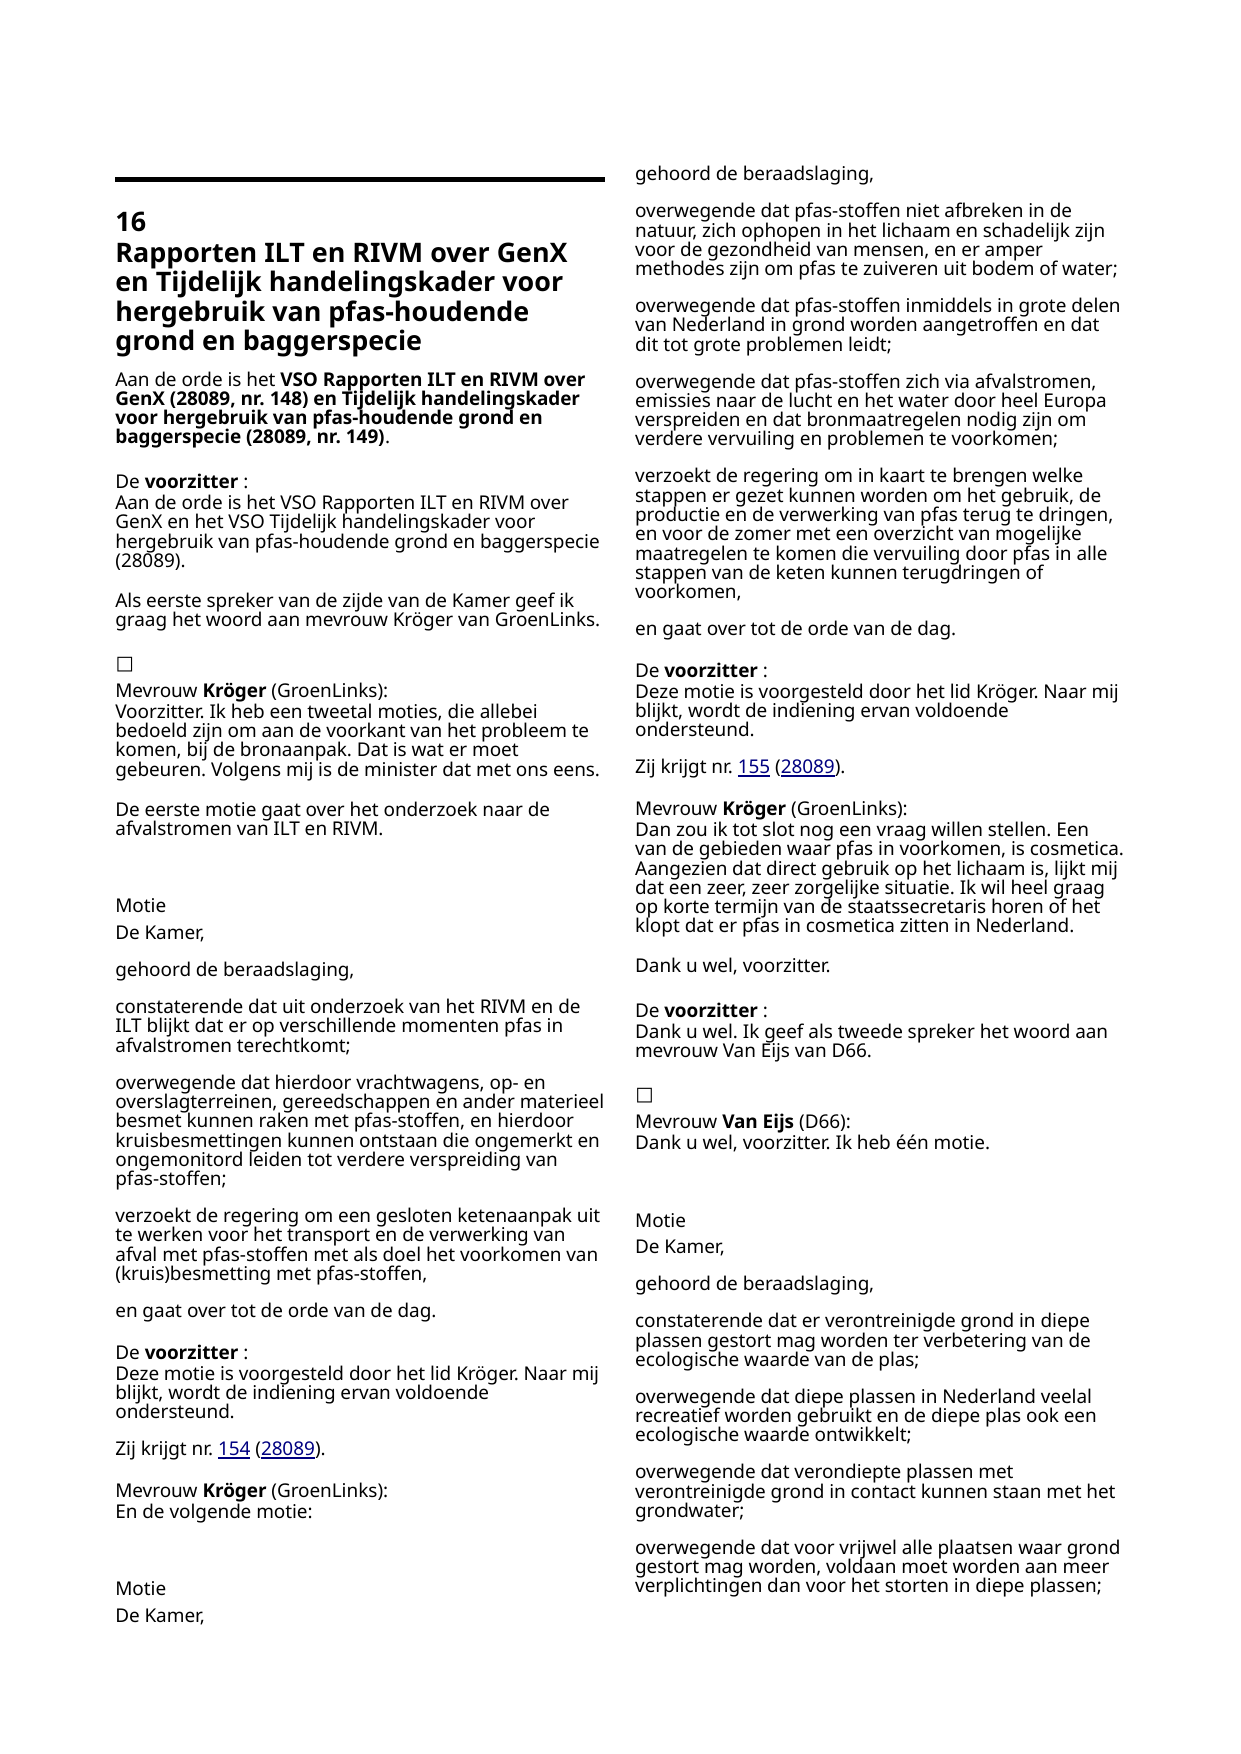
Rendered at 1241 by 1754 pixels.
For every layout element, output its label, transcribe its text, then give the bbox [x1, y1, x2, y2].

text Rapporten ILT en RIVM over GenX en Tijdelijk handelingskader voor hergebruik van pfas-houdende grond en baggerspecie [115, 239, 605, 371]
text De voorzitter : [635, 997, 1125, 1023]
text Voorzitter. Ik heb een tweetal moties, die allebei bedoeld zijn om aan de voorkant van het probleem te komen, bij de bronaanpak. Dat is wat er moet gebeuren. Volgens mij is de minister dat met ons eens. [115, 703, 605, 780]
text en gaat over tot de orde van de dag. [635, 620, 1125, 639]
text constaterende dat uit onderzoek van het RIVM en de ILT blijkt dat er op verschillende momenten pfas in afvalstromen terechtkomt; [115, 998, 605, 1056]
text Deze motie is voorgesteld door het lid Kröger. Naar mij blijkt, wordt de indiening ervan voldoende ondersteund. [115, 1364, 605, 1422]
text De voorzitter : [115, 1339, 605, 1364]
text Aan de orde is het VSO Rapporten ILT en RIVM over GenX en het VSO Tijdelijk handelingskader voor hergebruik van pfas-houdende grond en baggerspecie (28089). [115, 494, 605, 571]
text Motie [115, 1576, 605, 1601]
text overwegende dat pfas-stoffen niet afbreken in de natuur, zich ophopen in het lichaam en schadelijk zijn voor de gezondheid van mensen, en er amper methodes zijn om pfas te zuiveren uit bodem of water; [635, 202, 1125, 279]
text De voorzitter : [115, 468, 605, 494]
text gehoord de beraadslaging, [635, 1275, 1125, 1295]
text De eerste motie gaat over het onderzoek naar de afvalstromen van ILT en RIVM. [115, 801, 605, 839]
text Zij krijgt nr. 154 (28089). [115, 1440, 605, 1459]
text overwegende dat voor vrijwel alle plaatsen waar grond gestort mag worden, voldaan moet worden aan meer verplichtingen dan voor het storten in diepe plassen; [635, 1539, 1125, 1597]
text ⬜ [115, 651, 605, 677]
text De Kamer, [115, 924, 605, 943]
text overwegende dat pfas-stoffen inmiddels in grote delen van Nederland in grond worden aangetroffen en dat dit tot grote problemen leidt; [635, 297, 1125, 355]
text Dank u wel, voorzitter. [635, 957, 1125, 977]
text en gaat over tot de orde van de dag. [115, 1302, 605, 1321]
text De voorzitter : [635, 657, 1125, 683]
text overwegende dat diepe plassen in Nederland veelal recreatief worden gebruikt en de diepe plas ook een ecologische waarde ontwikkelt; [635, 1388, 1125, 1446]
text Mevrouw Kröger (GroenLinks): [115, 1477, 605, 1503]
text gehoord de beraadslaging, [635, 165, 1125, 184]
text Dank u wel. Ik geef als tweede spreker het woord aan mevrouw Van Eijs van D66. [635, 1023, 1125, 1062]
text overwegende dat hierdoor vrachtwagens, op- en overslagterreinen, gereedschappen en ander materieel besmet kunnen raken met pfas-stoffen, en hierdoor kruisbesmettingen kunnen ontstaan die ongemerkt en ongemonitord leiden tot verdere verspreiding van pfas-stoffen; [115, 1074, 605, 1189]
text Als eerste spreker van de zijde van de Kamer geef ik graag het woord aan mevrouw Kröger van GroenLinks. [115, 592, 605, 631]
text 16 [115, 203, 605, 239]
text Mevrouw Van Eijs (D66): [635, 1108, 1125, 1134]
text En de volgende motie: [115, 1503, 605, 1522]
text overwegende dat pfas-stoffen zich via afvalstromen, emissies naar de lucht en het water door heel Europa verspreiden en dat bronmaatregelen nodig zijn om verdere vervuiling en problemen te voorkomen; [635, 373, 1125, 450]
text Deze motie is voorgesteld door het lid Kröger. Naar mij blijkt, wordt de indiening ervan voldoende ondersteund. [635, 683, 1125, 741]
text verzoekt de regering om een gesloten ketenaanpak uit te werken voor het transport en de verwerking van afval met pfas-stoffen met als doel het voorkomen van (kruis)besmetting met pfas-stoffen, [115, 1207, 605, 1284]
text De Kamer, [635, 1238, 1125, 1258]
text constaterende dat er verontreinigde grond in diepe plassen gestort mag worden ter verbetering van de ecologische waarde van de plas; [635, 1312, 1125, 1370]
text De Kamer, [115, 1607, 605, 1627]
text Dan zou ik tot slot nog een vraag willen stellen. Een van de gebieden waar pfas in voorkomen, is cosmetica. Aangezien dat direct gebruik op het lichaam is, lijkt mij dat een zeer, zeer zorgelijke situatie. Ik wil heel graag op korte termijn van de staatssecretaris horen of het klopt dat er pfas in cosmetica zitten in Nederland. [635, 821, 1125, 937]
text ⬜ [635, 1083, 1125, 1108]
text Motie [635, 1207, 1125, 1232]
text gehoord de beraadslaging, [115, 961, 605, 981]
text verzoekt de regering om in kaart te brengen welke stappen er gezet kunnen worden om het gebruik, de productie en de verwerking van pfas terug te dringen, en voor de zomer met een overzicht van mogelijke maatregelen te komen die vervuiling door pfas in alle stappen van de keten kunnen terugdringen of voorkomen, [635, 467, 1125, 602]
text overwegende dat verondiepte plassen met verontreinigde grond in contact kunnen staan met het grondwater; [635, 1463, 1125, 1521]
text Aan de orde is het VSO Rapporten ILT en RIVM over GenX (28089, nr. 148) en Tijdelijk handelingskader voor hergebruik van pfas-houdende grond en baggerspecie (28089, nr. 149). [115, 371, 605, 448]
text Dank u wel, voorzitter. Ik heb één motie. [635, 1134, 1125, 1153]
text Motie [115, 893, 605, 918]
text Mevrouw Kröger (GroenLinks): [115, 677, 605, 703]
text Zij krijgt nr. 155 (28089). [635, 758, 1125, 777]
text Mevrouw Kröger (GroenLinks): [635, 795, 1125, 821]
